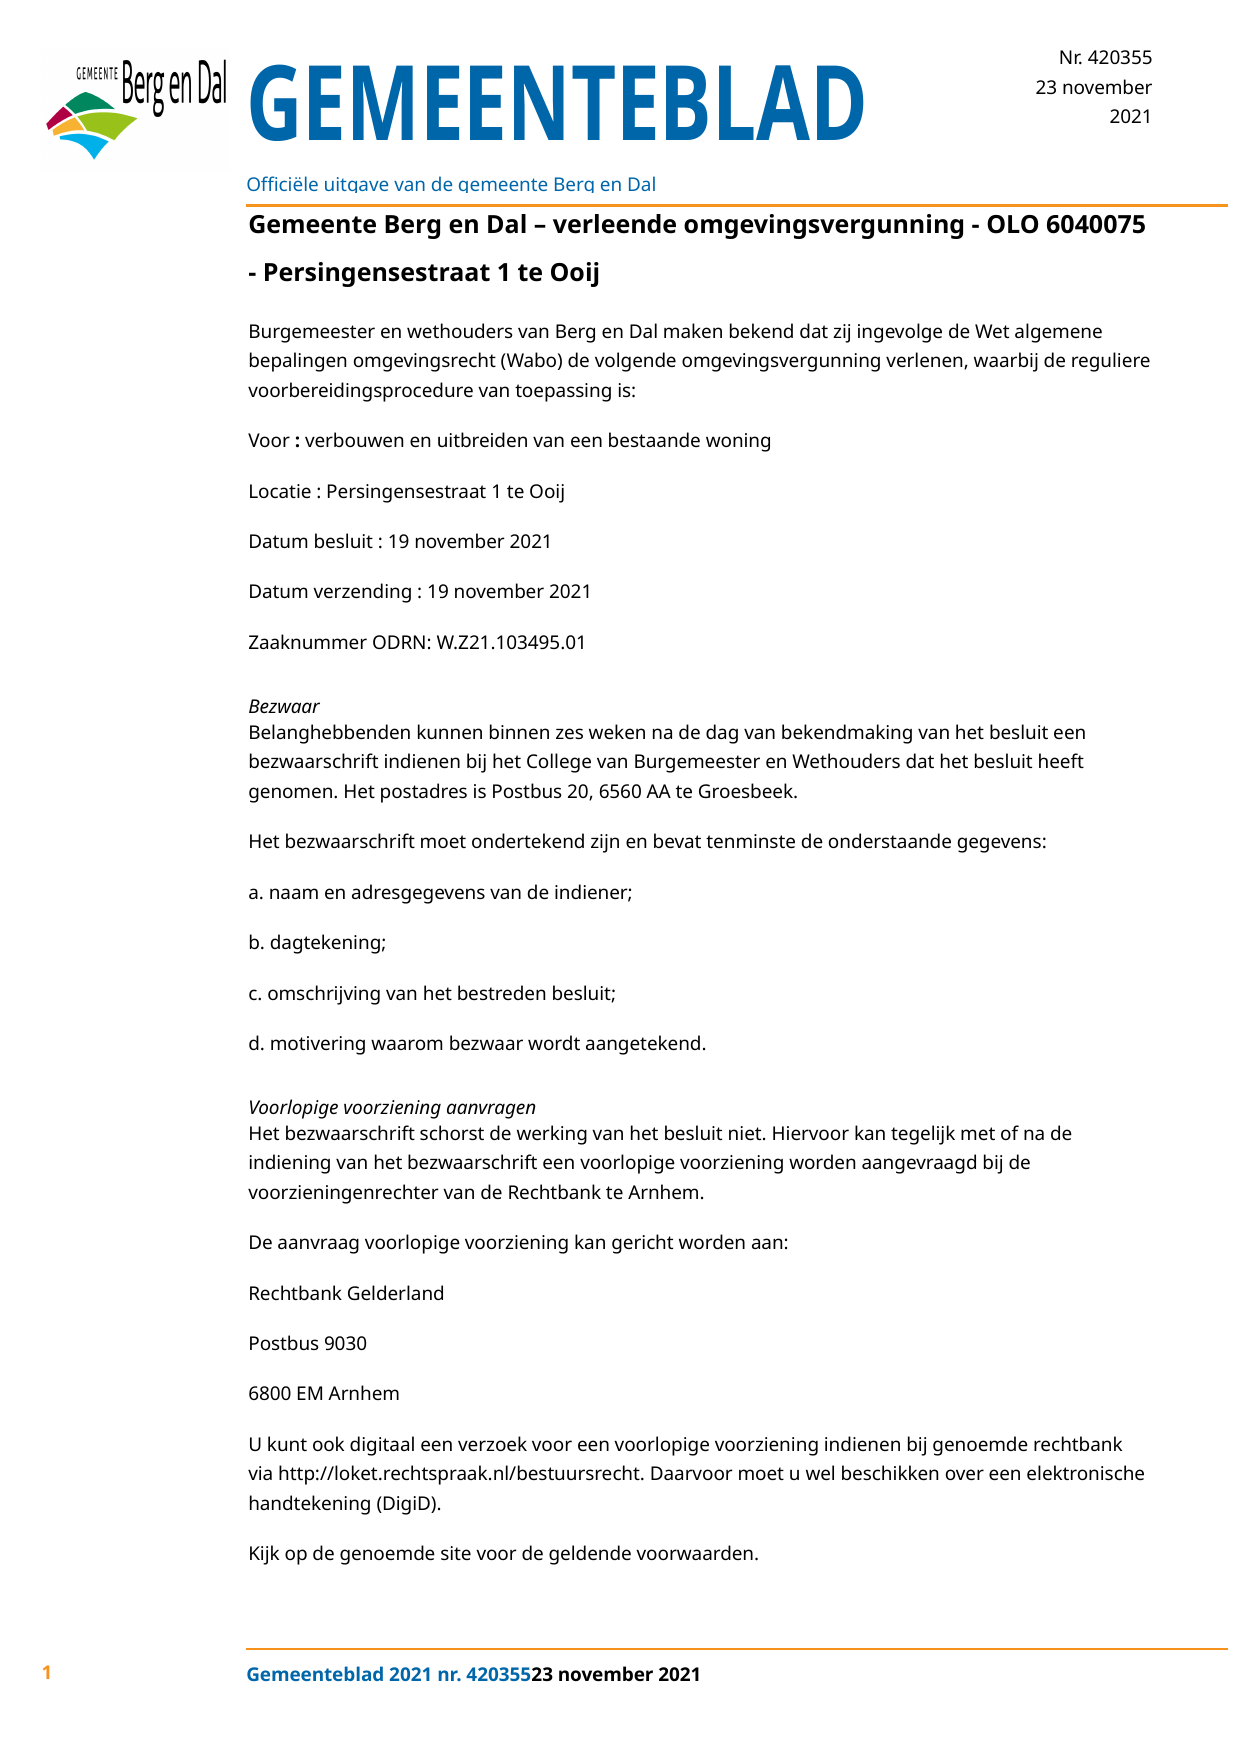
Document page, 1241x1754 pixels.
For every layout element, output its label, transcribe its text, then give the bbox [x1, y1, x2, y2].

text 6800 EM Arnhem [248, 1381, 1152, 1406]
text c. omschrijving van het bestreden besluit; [248, 980, 1152, 1005]
text Voorlopige voorziening aanvragen [248, 1094, 1152, 1120]
text Zaaknummer ODRN: W.Z21.103495.01 [248, 629, 1152, 655]
text Datum besluit : 19 november 2021 [248, 528, 1152, 554]
text U kunt ook digitaal een verzoek voor een voorlopige voorziening indienen bij genoemde rechtbank via http://loket.rechtspraak.nl/bestuursrecht. Daarvoor moet u wel beschikken over een elektronische handtekening (DigiD). [248, 1431, 1152, 1516]
text Datum verzending : 19 november 2021 [248, 579, 1152, 604]
text d. motivering waarom bezwaar wordt aangetekend. [248, 1030, 1152, 1056]
text Burgemeester en wethouders van Berg en Dal maken bekend dat zij ingevolge de Wet algemene bepalingen omgevingsrecht (Wabo) de volgende omgevingsvergunning verlenen, waarbij de reguliere voorbereidingsprocedure van toepassing is: [248, 318, 1152, 403]
text Het bezwaarschrift moet ondertekend zijn en bevat tenminste de onderstaande gegevens: [248, 828, 1152, 854]
text Kijk op de genoemde site voor de geldende voorwaarden. [248, 1541, 1152, 1566]
text Rechtbank Gelderland [248, 1280, 1152, 1306]
text Belanghebbenden kunnen binnen zes weken na de dag van bekendmaking van het besluit een bezwaarschrift indienen bij het College van Burgemeester en Wethouders dat het besluit heeft genomen. Het postadres is Postbus 20, 6560 AA te Groesbeek. [248, 719, 1152, 804]
text Gemeente Berg en Dal – verleende omgevingsvergunning - OLO 6040075 - Persingensestraat 1 te Ooij [248, 207, 1152, 288]
text Het bezwaarschrift schorst de werking van het besluit niet. Hiervoor kan tegelijk met of na de indiening van het bezwaarschrift een voorlopige voorziening worden aangevraagd bij de voorzieningenrechter van de Rechtbank te Arnhem. [248, 1120, 1152, 1205]
picture [41, 47, 231, 172]
text Voor : verbouwen en uitbreiden van een bestaande woning [248, 427, 1152, 453]
text Bezwaar [248, 693, 1152, 719]
text Postbus 9030 [248, 1330, 1152, 1356]
text De aanvraag voorlopige voorziening kan gericht worden aan: [248, 1229, 1152, 1255]
text a. naam en adresgegevens van de indiener; [248, 879, 1152, 904]
text Locatie : Persingensestraat 1 te Ooij [248, 478, 1152, 504]
text b. dagtekening; [248, 929, 1152, 955]
